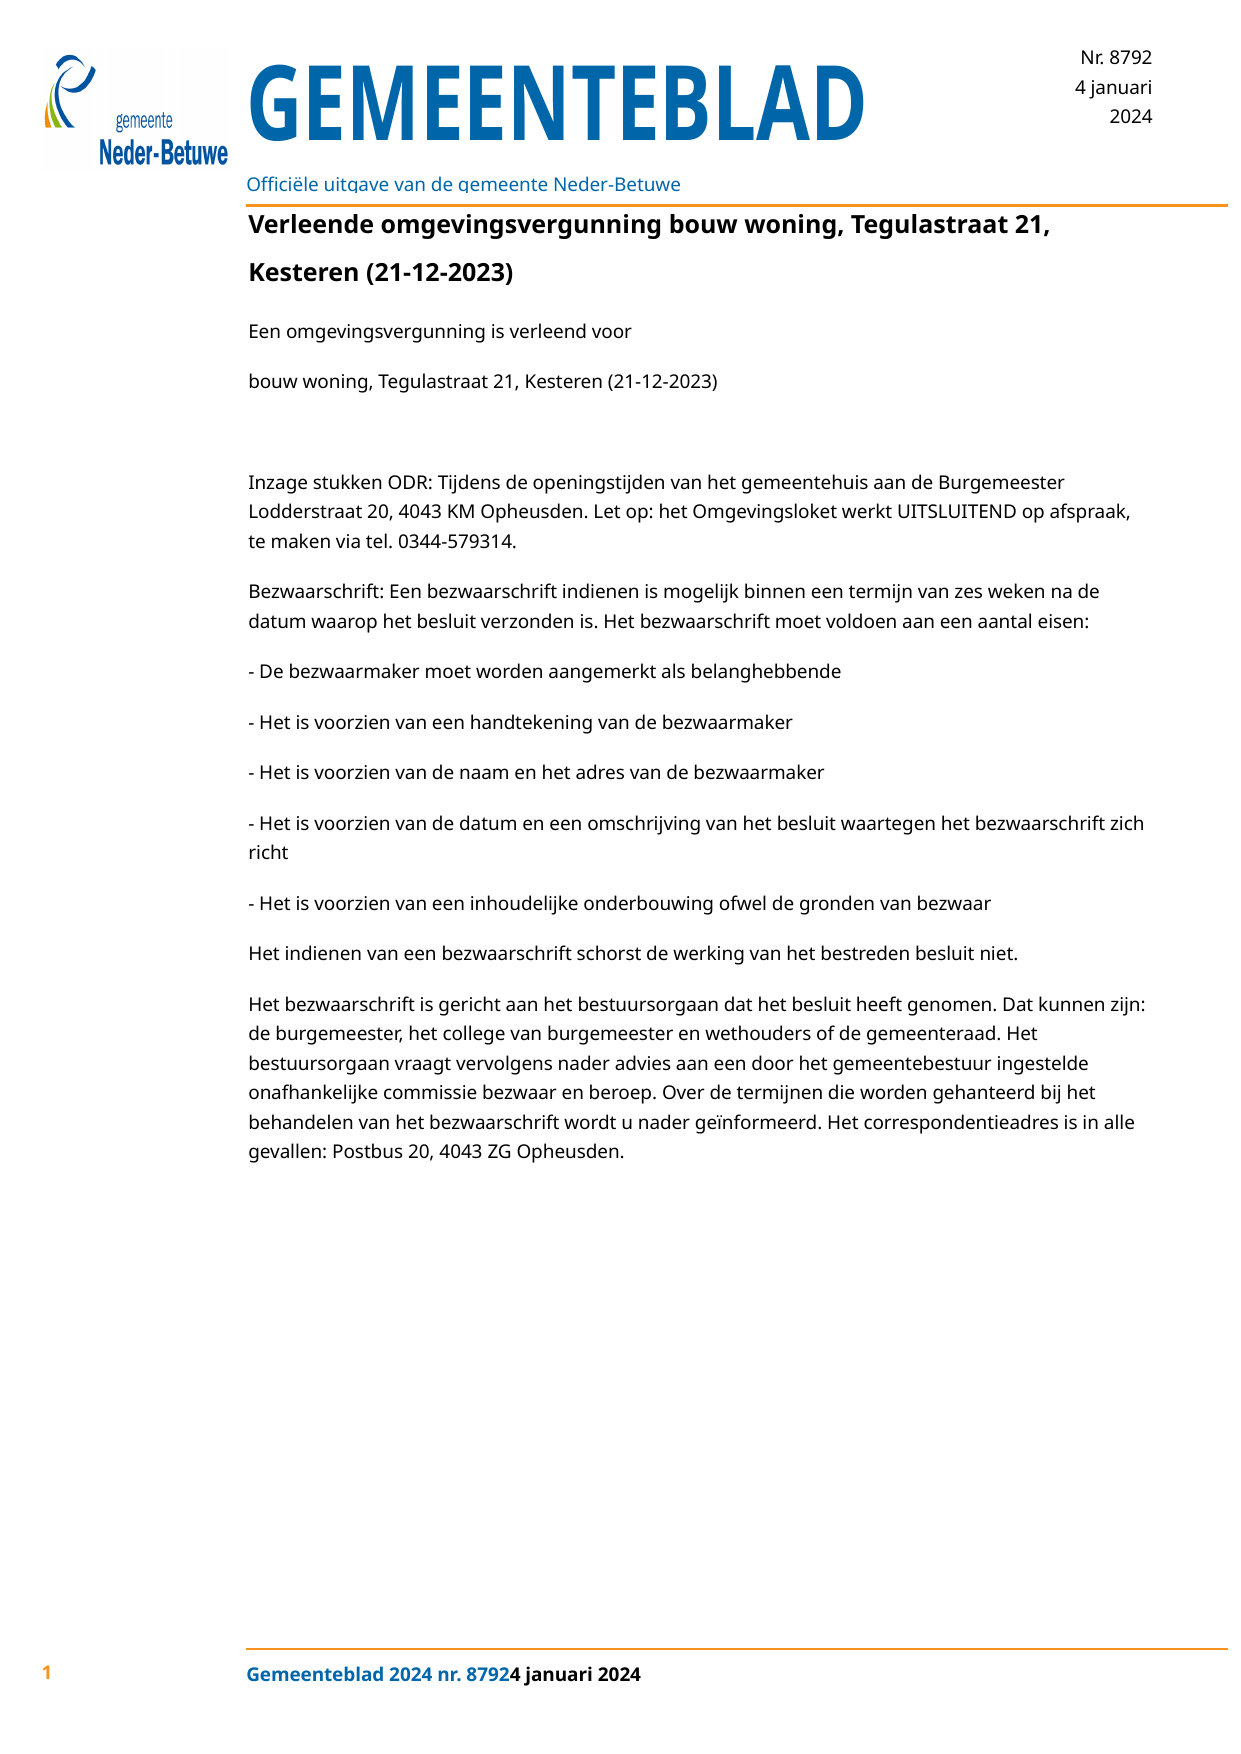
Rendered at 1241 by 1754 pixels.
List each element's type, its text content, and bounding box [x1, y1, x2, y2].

text - Het is voorzien van een inhoudelijke onderbouwing ofwel de gronden van bezwaar [248, 890, 1152, 916]
text Verleende omgevingsvergunning bouw woning, Tegulastraat 21, Kesteren (21-12-2023) [248, 207, 1152, 288]
text - De bezwaarmaker moet worden aangemerkt als belanghebbende [248, 659, 1152, 684]
text - Het is voorzien van de datum en een omschrijving van het besluit waartegen het bezwaarschrift zich richt [248, 810, 1152, 865]
text Het bezwaarschrift is gericht aan het bestuursorgaan dat het besluit heeft genomen. Dat kunnen zijn: de burgemeester, het college van burgemeester en wethouders of de gemeenteraad. Het bestuursorgaan vraagt vervolgens nader advies aan een door het gemeentebestuur ingestelde onafhankelijke commissie bezwaar en beroep. Over de termijnen die worden gehanteerd bij het behandelen van het bezwaarschrift wordt u nader geïnformeerd. Het correspondentieadres is in alle gevallen: Postbus 20, 4043 ZG Opheusden. [248, 991, 1152, 1164]
text Inzage stukken ODR: Tijdens de openingstijden van het gemeentehuis aan de Burgemeester Lodderstraat 20, 4043 KM Opheusden. Let op: het Omgevingsloket werkt UITSLUITEND op afspraak, te maken via tel. 0344-579314. [248, 469, 1152, 554]
text Een omgevingsvergunning is verleend voor [248, 318, 1152, 344]
picture [41, 47, 231, 172]
text - Het is voorzien van een handtekening van de bezwaarmaker [248, 709, 1152, 735]
text Bezwaarschrift: Een bezwaarschrift indienen is mogelijk binnen een termijn van zes weken na de datum waarop het besluit verzonden is. Het bezwaarschrift moet voldoen aan een aantal eisen: [248, 579, 1152, 634]
text bouw woning, Tegulastraat 21, Kesteren (21-12-2023) [248, 368, 1152, 394]
text Het indienen van een bezwaarschrift schorst de werking van het bestreden besluit niet. [248, 940, 1152, 966]
text - Het is voorzien van de naam en het adres van de bezwaarmaker [248, 759, 1152, 785]
